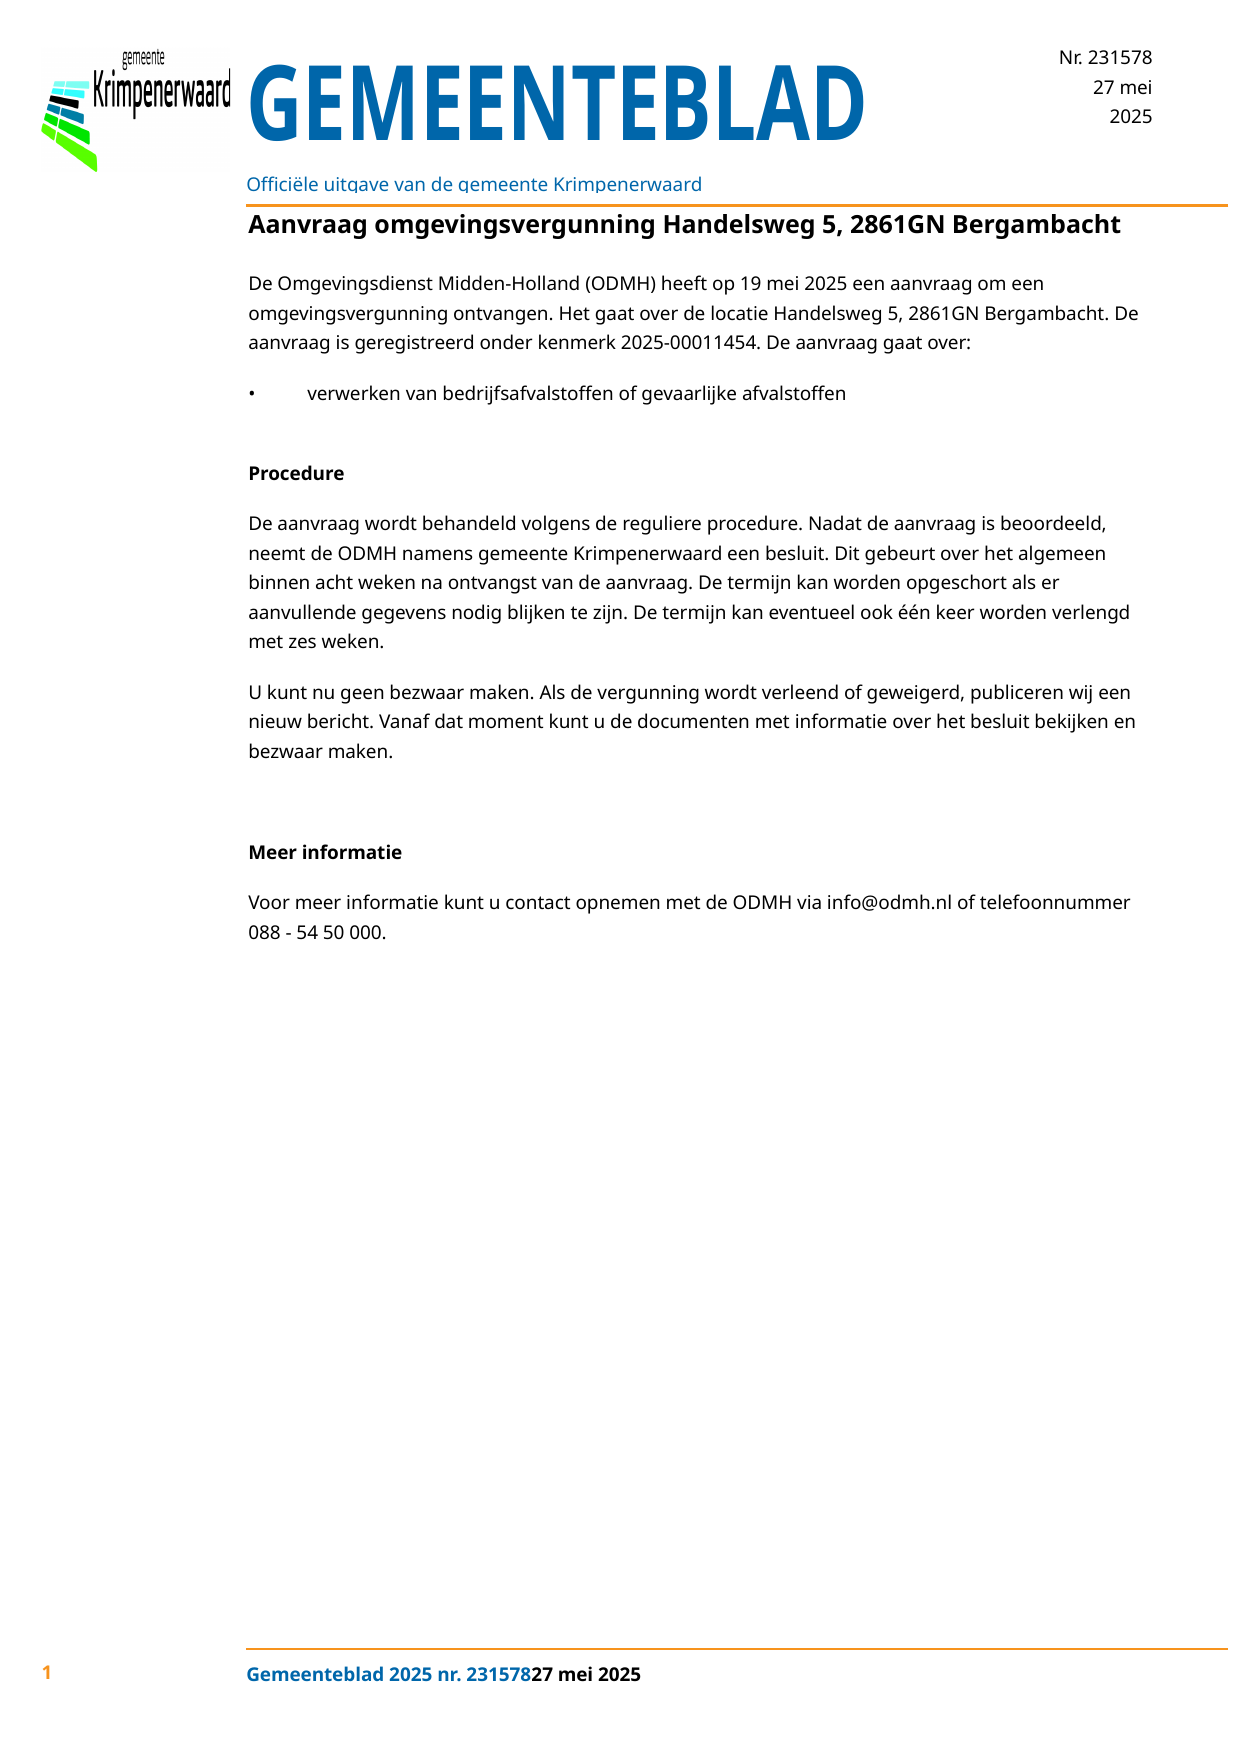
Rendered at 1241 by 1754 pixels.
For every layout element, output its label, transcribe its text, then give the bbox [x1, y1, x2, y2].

text U kunt nu geen bezwaar maken. Als de vergunning wordt verleend of geweigerd, publiceren wij een nieuw bericht. Vanaf dat moment kunt u de documenten met informatie over het besluit bekijken en bezwaar maken. [248, 679, 1152, 764]
text De Omgevingsdienst Midden-Holland (ODMH) heeft op 19 mei 2025 een aanvraag om een omgevingsvergunning ontvangen. Het gaat over de locatie Handelsweg 5, 2861GN Bergambacht. De aanvraag is geregistreerd onder kenmerk 2025-00011454. De aanvraag gaat over: [248, 270, 1152, 355]
picture [41, 47, 231, 172]
text Aanvraag omgevingsvergunning Handelsweg 5, 2861GN Bergambacht [248, 207, 1152, 241]
text Meer informatie [248, 839, 1152, 865]
text Procedure [248, 460, 1152, 486]
text De aanvraag wordt behandeld volgens de reguliere procedure. Nadat de aanvraag is beoordeeld, neemt de ODMH namens gemeente Krimpenerwaard een besluit. Dit gebeurt over het algemeen binnen acht weken na ontvangst van de aanvraag. De termijn kan worden opgeschort als er aanvullende gegevens nodig blijken te zijn. De termijn kan eventueel ook één keer worden verlengd met zes weken. [248, 510, 1152, 654]
list verwerken van bedrijfsafvalstoffen of gevaarlijke afvalstoffen [248, 380, 1152, 406]
text Voor meer informatie kunt u contact opnemen met de ODMH via info@odmh.nl of telefoonnummer 088 - 54 50 000. [248, 889, 1152, 945]
